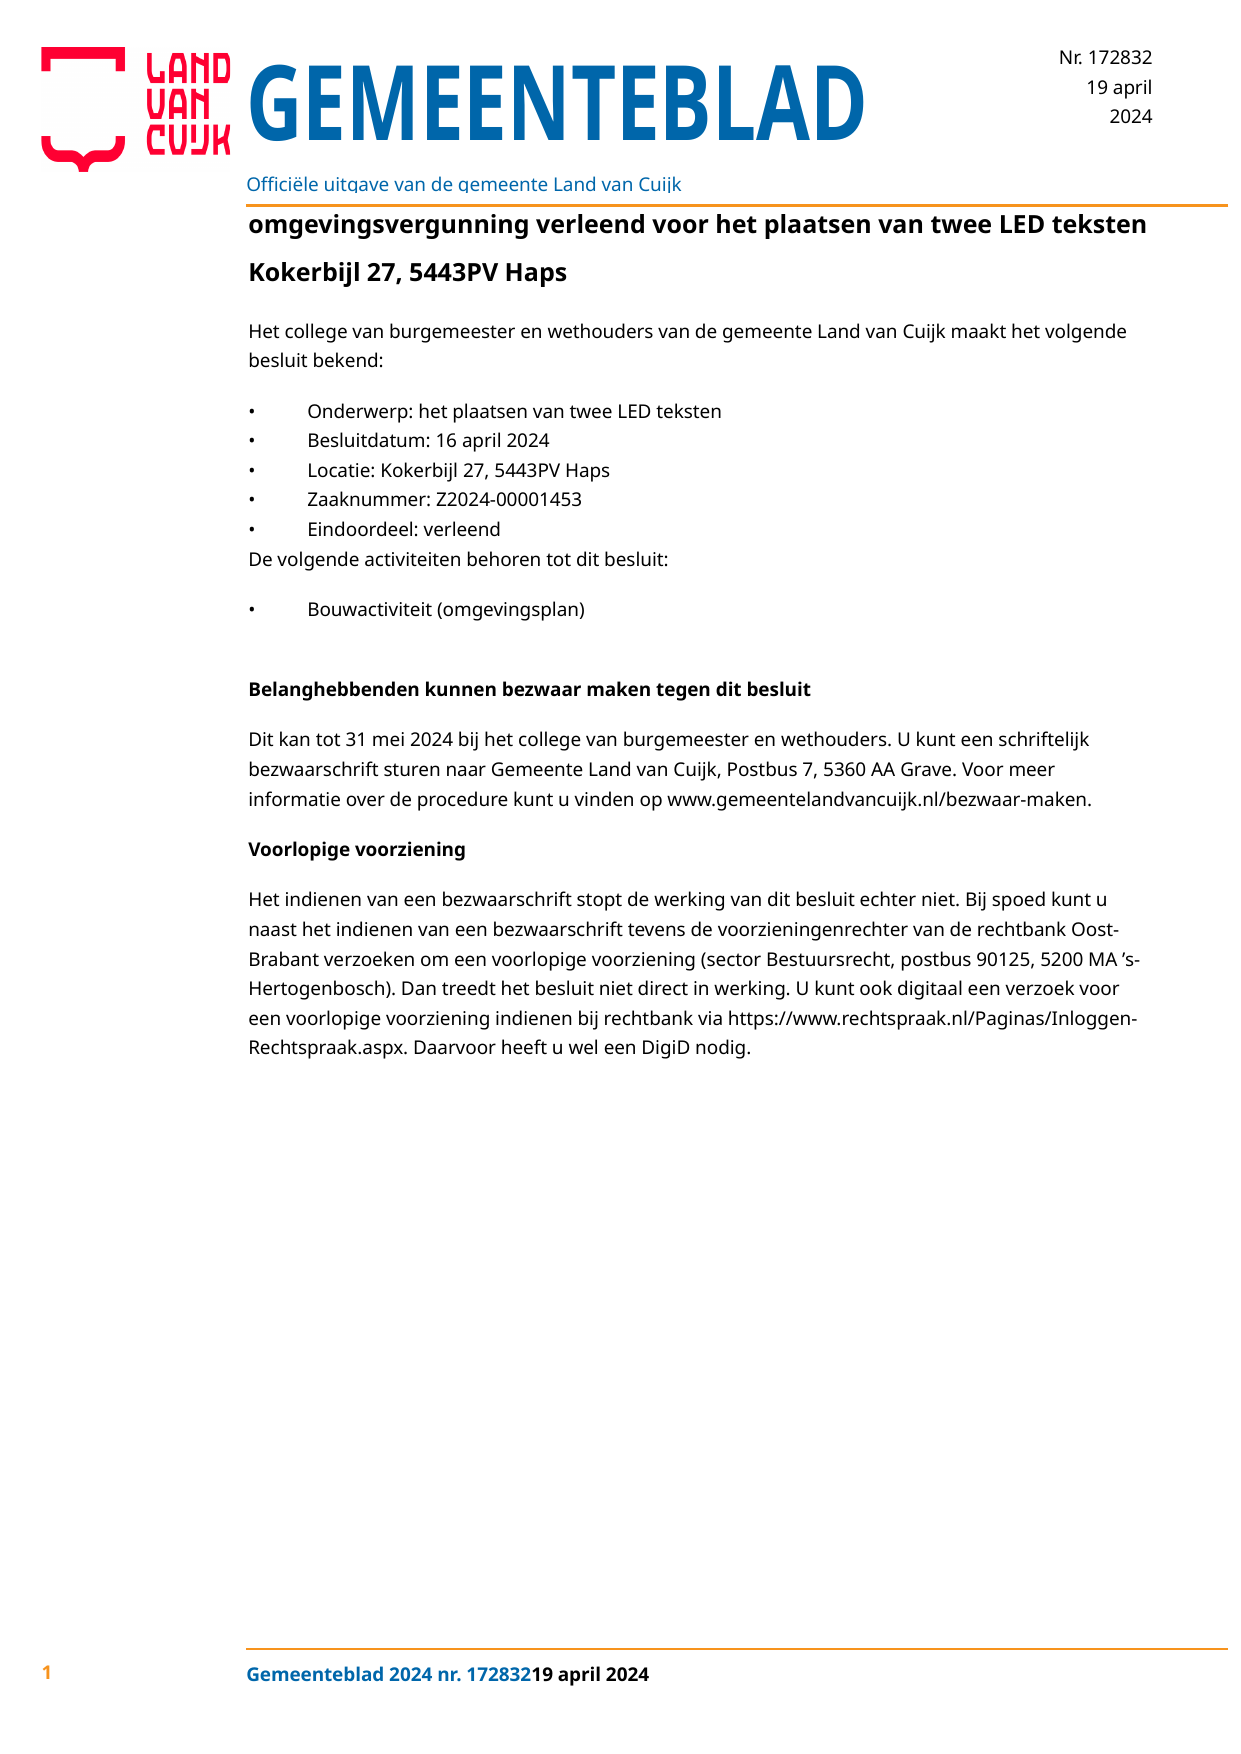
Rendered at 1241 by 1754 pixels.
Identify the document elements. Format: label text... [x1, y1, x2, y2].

text Het indienen van een bezwaarschrift stopt de werking van dit besluit echter niet. Bij spoed kunt u naast het indienen van een bezwaarschrift tevens de voorzieningenrechter van de rechtbank Oost-Brabant verzoeken om een voorlopige voorziening (sector Bestuursrecht, postbus 90125, 5200 MA ’s-Hertogenbosch). Dan treedt het besluit niet direct in werking. U kunt ook digitaal een verzoek voor een voorlopige voorziening indienen bij rechtbank via https://www.rechtspraak.nl/Paginas/Inloggen-Rechtspraak.aspx. Daarvoor heeft u wel een DigiD nodig. [248, 887, 1152, 1060]
text Voorlopige voorziening [248, 836, 1152, 862]
picture [41, 47, 231, 172]
list Bouwactiviteit (omgevingsplan) [248, 596, 1152, 622]
list Besluitdatum: 16 april 2024 [248, 427, 1152, 453]
text Belanghebbenden kunnen bezwaar maken tegen dit besluit [248, 676, 1152, 702]
list Locatie: Kokerbijl 27, 5443PV Haps [248, 457, 1152, 483]
list Onderwerp: het plaatsen van twee LED teksten [248, 398, 1152, 424]
list Eindoordeel: verleend [248, 516, 1152, 542]
text Het college van burgemeester en wethouders van de gemeente Land van Cuijk maakt het volgende besluit bekend: [248, 318, 1152, 373]
text Dit kan tot 31 mei 2024 bij het college van burgemeester en wethouders. U kunt een schriftelijk bezwaarschrift sturen naar Gemeente Land van Cuijk, Postbus 7, 5360 AA Grave. Voor meer informatie over de procedure kunt u vinden op www.gemeentelandvancuijk.nl/bezwaar-maken. [248, 727, 1152, 812]
text De volgende activiteiten behoren tot dit besluit: [248, 546, 1152, 572]
text omgevingsvergunning verleend voor het plaatsen van twee LED teksten Kokerbijl 27, 5443PV Haps [248, 207, 1152, 288]
list Zaaknummer: Z2024-00001453 [248, 487, 1152, 512]
